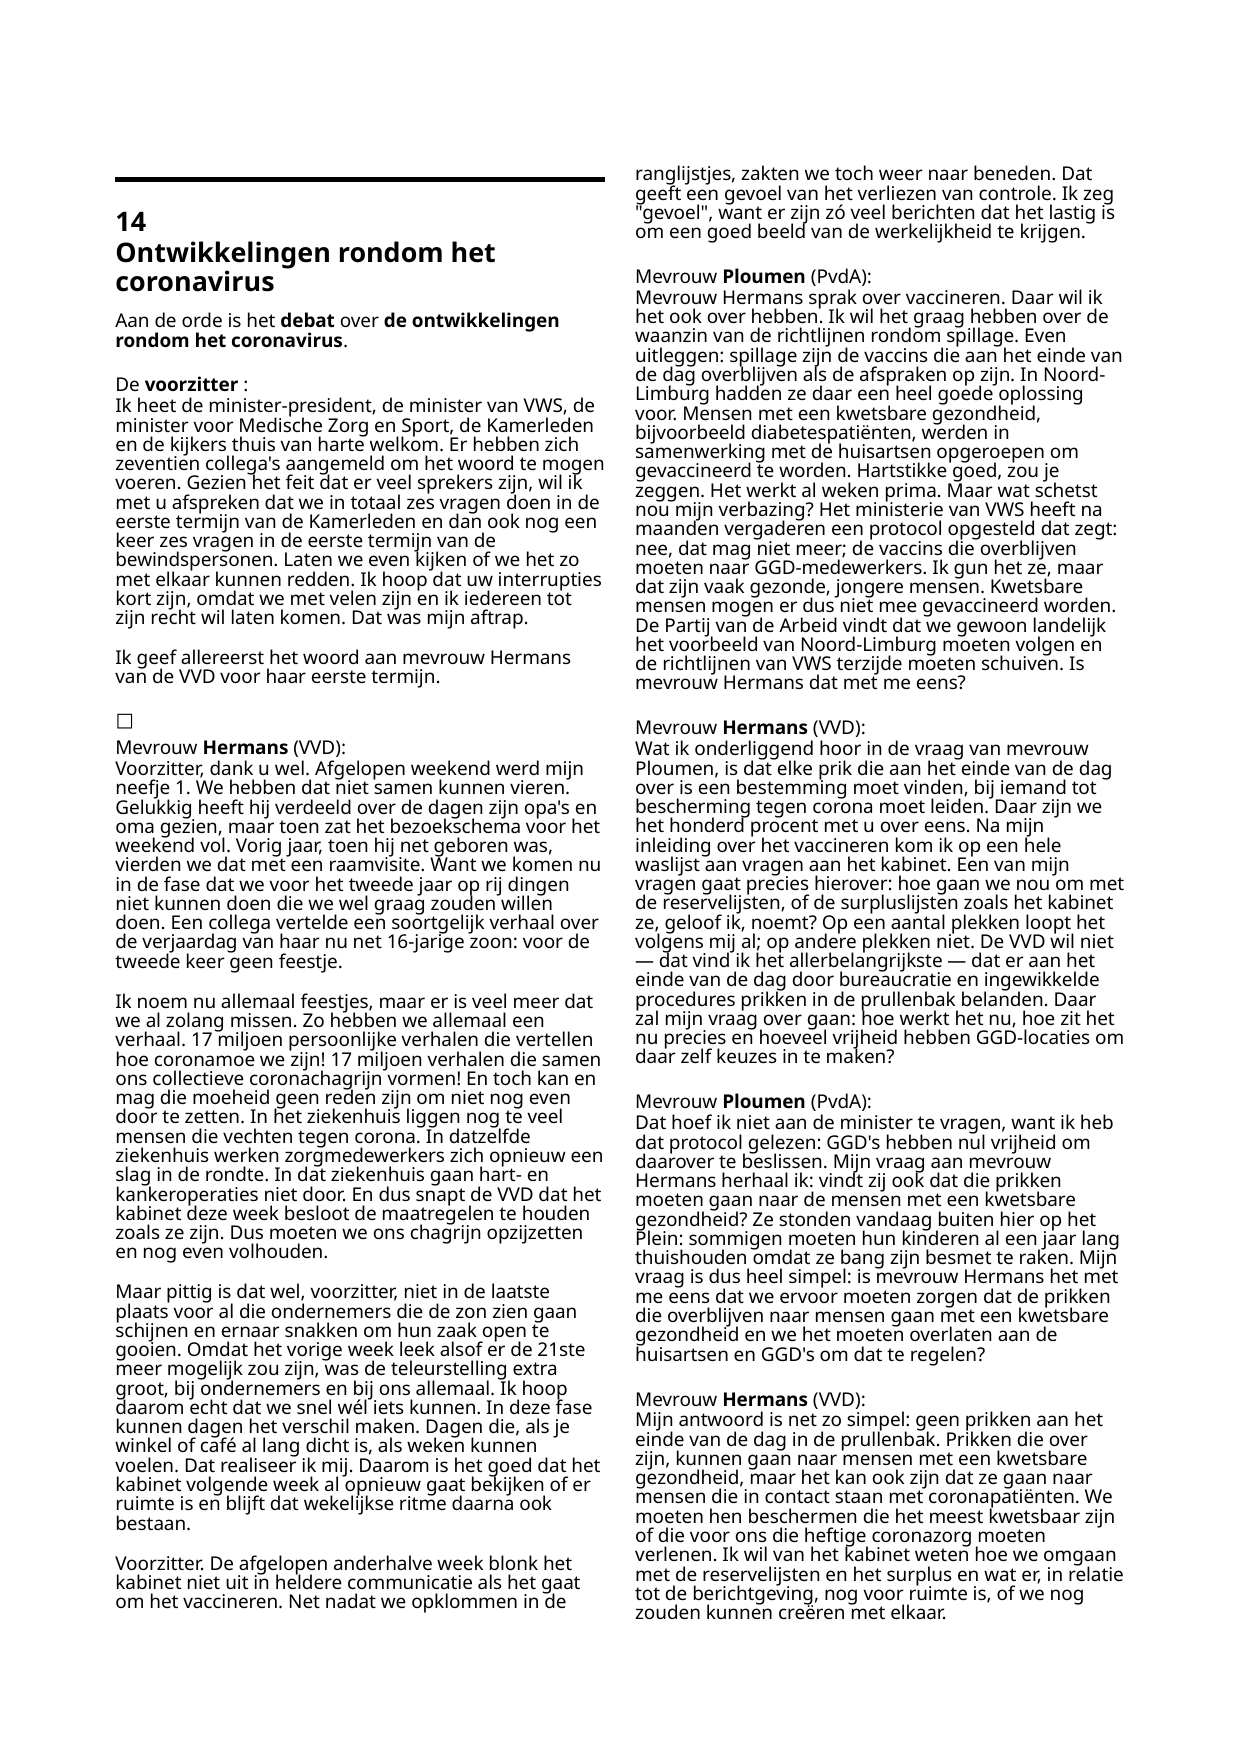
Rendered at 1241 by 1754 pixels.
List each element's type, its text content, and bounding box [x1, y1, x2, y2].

text ranglijstjes, zakten we toch weer naar beneden. Dat geeft een gevoel van het verliezen van controle. Ik zeg "gevoel", want er zijn zó veel berichten dat het lastig is om een goed beeld van de werkelijkheid te krijgen. [635, 165, 1125, 242]
text Dat hoef ik niet aan de minister te vragen, want ik heb dat protocol gelezen: GGD's hebben nul vrijheid om daarover te beslissen. Mijn vraag aan mevrouw Hermans herhaal ik: vindt zij ook dat die prikken moeten gaan naar de mensen met een kwetsbare gezondheid? Ze stonden vandaag buiten hier op het Plein: sommigen moeten hun kinderen al een jaar lang thuishouden omdat ze bang zijn besmet te raken. Mijn vraag is dus heel simpel: is mevrouw Hermans het met me eens dat we ervoor moeten zorgen dat de prikken die overblijven naar mensen gaan met een kwetsbare gezondheid en we het moeten overlaten aan de huisartsen en GGD's om dat te regelen? [635, 1114, 1125, 1365]
text Mevrouw Hermans (VVD): [635, 1386, 1125, 1411]
text Aan de orde is het debat over de ontwikkelingen rondom het coronavirus. [115, 312, 605, 351]
text Voorzitter, dank u wel. Afgelopen weekend werd mijn neefje 1. We hebben dat niet samen kunnen vieren. Gelukkig heeft hij verdeeld over de dagen zijn opa's en oma gezien, maar toen zat het bezoekschema voor het weekend vol. Vorig jaar, toen hij net geboren was, vierden we dat met een raamvisite. Want we komen nu in de fase dat we voor het tweede jaar op rij dingen niet kunnen doen die we wel graag zouden willen doen. Een collega vertelde een soortgelijk verhaal over de verjaardag van haar nu net 16-jarige zoon: voor de tweede keer geen feestje. [115, 760, 605, 972]
text Voorzitter. De afgelopen anderhalve week blonk het kabinet niet uit in heldere communicatie als het gaat om het vaccineren. Net nadat we opklommen in de [115, 1554, 605, 1612]
text Ontwikkelingen rondom het coronavirus [115, 239, 605, 312]
text Maar pittig is dat wel, voorzitter, niet in de laatste plaats voor al die ondernemers die de zon zien gaan schijnen en ernaar snakken om hun zaak open te gooien. Omdat het vorige week leek alsof er de 21ste meer mogelijk zou zijn, was de teleurstelling extra groot, bij ondernemers en bij ons allemaal. Ik hoop daarom echt dat we snel wél iets kunnen. In deze fase kunnen dagen het verschil maken. Dagen die, als je winkel of café al lang dicht is, als weken kunnen voelen. Dat realiseer ik mij. Daarom is het goed dat het kabinet volgende week al opnieuw gaat bekijken of er ruimte is en blijft dat wekelijkse ritme daarna ook bestaan. [115, 1283, 605, 1534]
text Ik noem nu allemaal feestjes, maar er is veel meer dat we al zolang missen. Zo hebben we allemaal een verhaal. 17 miljoen persoonlijke verhalen die vertellen hoe coronamoe we zijn! 17 miljoen verhalen die samen ons collectieve coronachagrijn vormen! En toch kan en mag die moeheid geen reden zijn om niet nog even door te zetten. In het ziekenhuis liggen nog te veel mensen die vechten tegen corona. In datzelfde ziekenhuis werken zorgmedewerkers zich opnieuw een slag in de rondte. In dat ziekenhuis gaan hart- en kankeroperaties niet door. En dus snapt de VVD dat het kabinet deze week besloot de maatregelen te houden zoals ze zijn. Dus moeten we ons chagrijn opzijzetten en nog even volhouden. [115, 993, 605, 1263]
text Wat ik onderliggend hoor in de vraag van mevrouw Ploumen, is dat elke prik die aan het einde van de dag over is een bestemming moet vinden, bij iemand tot bescherming tegen corona moet leiden. Daar zijn we het honderd procent met u over eens. Na mijn inleiding over het vaccineren kom ik op een hele waslijst aan vragen aan het kabinet. Een van mijn vragen gaat precies hierover: hoe gaan we nou om met de reservelijsten, of de surpluslijsten zoals het kabinet ze, geloof ik, noemt? Op een aantal plekken loopt het volgens mij al; op andere plekken niet. De VVD wil niet — dat vind ik het allerbelangrijkste — dat er aan het einde van de dag door bureaucratie en ingewikkelde procedures prikken in de prullenbak belanden. Daar zal mijn vraag over gaan: hoe werkt het nu, hoe zit het nu precies en hoeveel vrijheid hebben GGD-locaties om daar zelf keuzes in te maken? [635, 740, 1125, 1068]
text 14 [115, 203, 605, 239]
text Mevrouw Ploumen (PvdA): [635, 263, 1125, 289]
text Ik geef allereerst het woord aan mevrouw Hermans van de VVD voor haar eerste termijn. [115, 649, 605, 688]
text Mevrouw Hermans (VVD): [115, 734, 605, 760]
text ⬜ [115, 709, 605, 734]
text De voorzitter : [115, 372, 605, 397]
text Mevrouw Ploumen (PvdA): [635, 1089, 1125, 1114]
text Ik heet de minister-president, de minister van VWS, de minister voor Medische Zorg en Sport, de Kamerleden en de kijkers thuis van harte welkom. Er hebben zich zeventien collega's aangemeld om het woord te mogen voeren. Gezien het feit dat er veel sprekers zijn, wil ik met u afspreken dat we in totaal zes vragen doen in de eerste termijn van de Kamerleden en dan ook nog een keer zes vragen in de eerste termijn van de bewindspersonen. Laten we even kijken of we het zo met elkaar kunnen redden. Ik hoop dat uw interrupties kort zijn, omdat we met velen zijn en ik iedereen tot zijn recht wil laten komen. Dat was mijn aftrap. [115, 397, 605, 628]
text Mevrouw Hermans (VVD): [635, 714, 1125, 740]
text Mijn antwoord is net zo simpel: geen prikken aan het einde van de dag in de prullenbak. Prikken die over zijn, kunnen gaan naar mensen met een kwetsbare gezondheid, maar het kan ook zijn dat ze gaan naar mensen die in contact staan met coronapatiënten. We moeten hen beschermen die het meest kwetsbaar zijn of die voor ons die heftige coronazorg moeten verlenen. Ik wil van het kabinet weten hoe we omgaan met de reservelijsten en het surplus en wat er, in relatie tot de berichtgeving, nog voor ruimte is, of we nog zouden kunnen creëren met elkaar. [635, 1411, 1125, 1623]
text Mevrouw Hermans sprak over vaccineren. Daar wil ik het ook over hebben. Ik wil het graag hebben over de waanzin van de richtlijnen rondom spillage. Even uitleggen: spillage zijn de vaccins die aan het einde van de dag overblijven als de afspraken op zijn. In Noord-Limburg hadden ze daar een heel goede oplossing voor. Mensen met een kwetsbare gezondheid, bijvoorbeeld diabetespatiënten, werden in samenwerking met de huisartsen opgeroepen om gevaccineerd te worden. Hartstikke goed, zou je zeggen. Het werkt al weken prima. Maar wat schetst nou mijn verbazing? Het ministerie van VWS heeft na maanden vergaderen een protocol opgesteld dat zegt: nee, dat mag niet meer; de vaccins die overblijven moeten naar GGD-medewerkers. Ik gun het ze, maar dat zijn vaak gezonde, jongere mensen. Kwetsbare mensen mogen er dus niet mee gevaccineerd worden. De Partij van de Arbeid vindt dat we gewoon landelijk het voorbeeld van Noord-Limburg moeten volgen en de richtlijnen van VWS terzijde moeten schuiven. Is mevrouw Hermans dat met me eens? [635, 289, 1125, 694]
